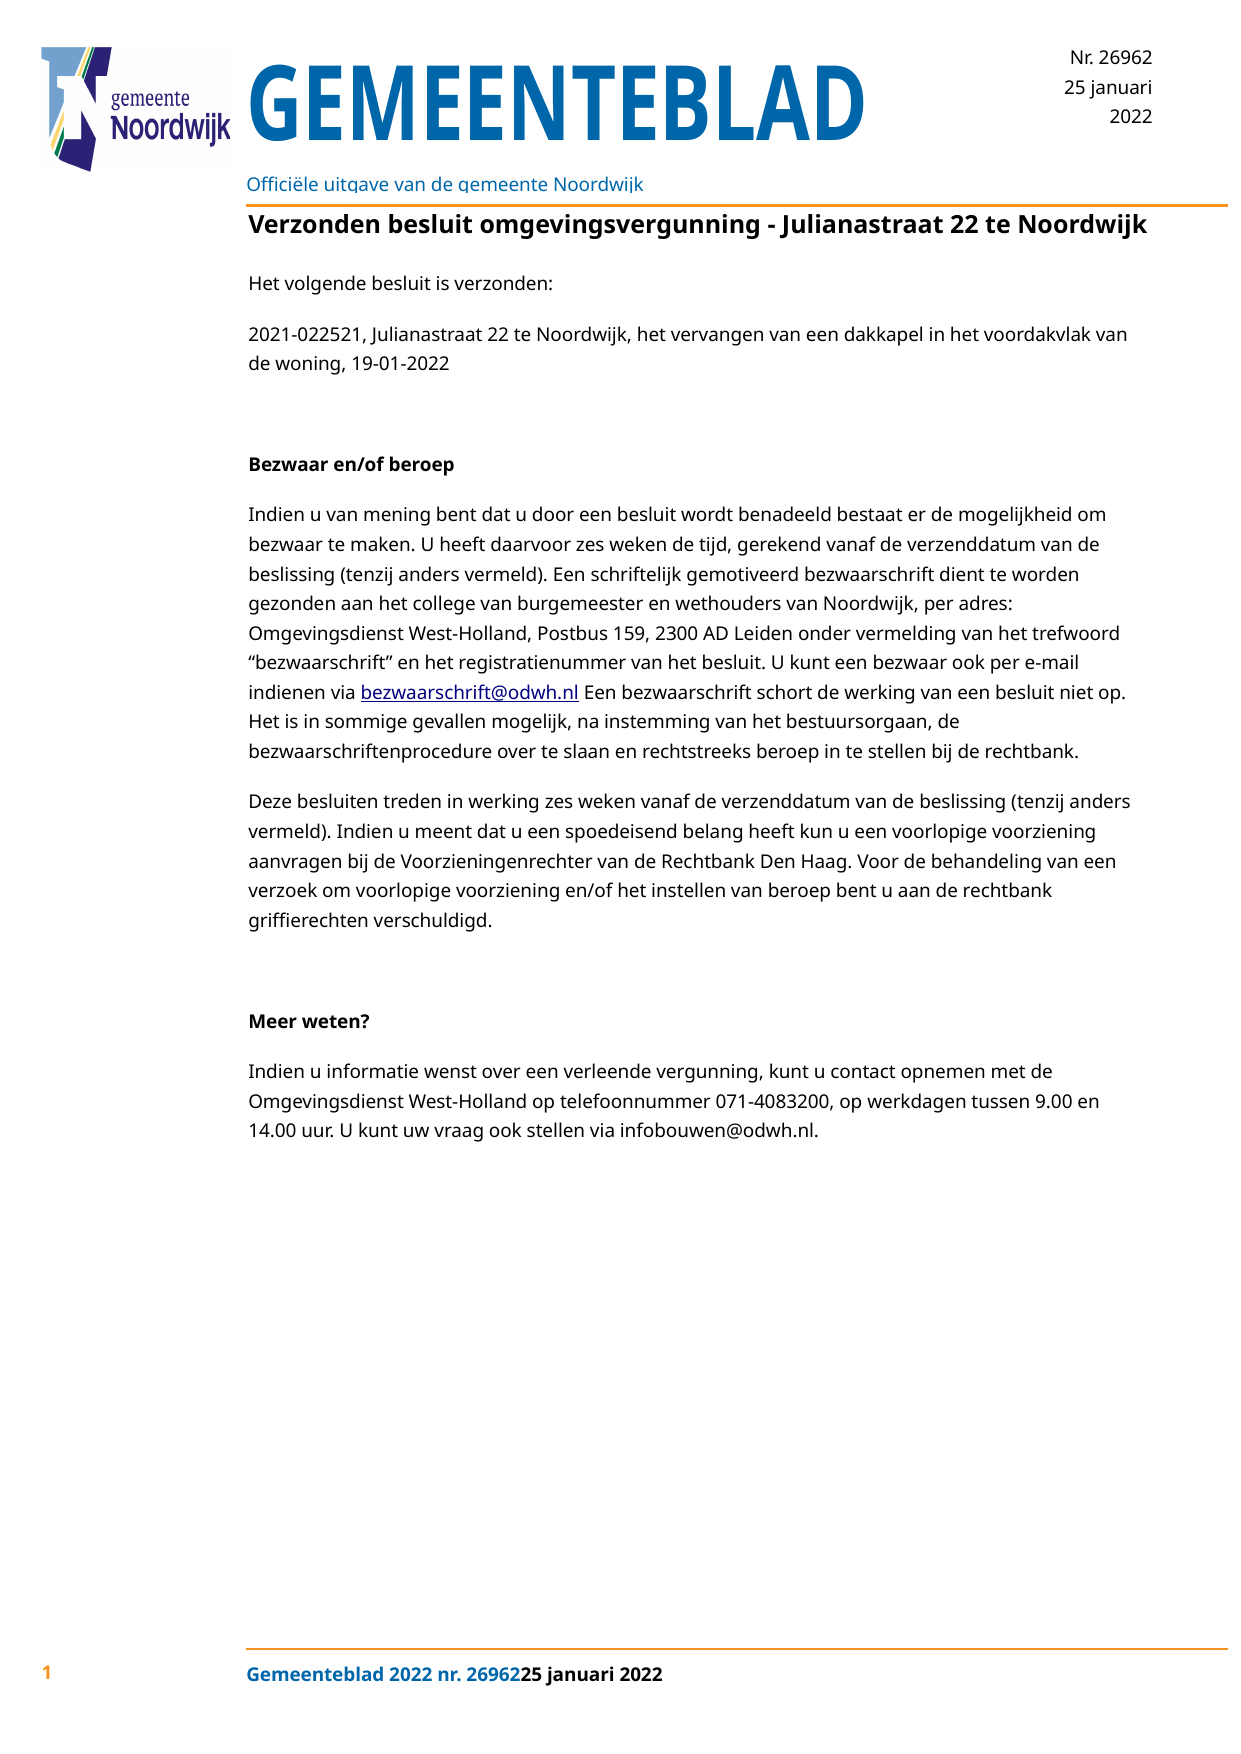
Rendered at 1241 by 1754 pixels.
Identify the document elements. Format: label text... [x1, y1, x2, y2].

text Indien u informatie wenst over een verleende vergunning, kunt u contact opnemen met de Omgevingsdienst West-Holland op telefoonnummer 071-4083200, op werkdagen tussen 9.00 en 14.00 uur. U kunt uw vraag ook stellen via infobouwen@odwh.nl. [248, 1058, 1152, 1143]
picture [41, 47, 231, 172]
text Verzonden besluit omgevingsvergunning - Julianastraat 22 te Noordwijk [248, 207, 1152, 241]
text Deze besluiten treden in werking zes weken vanaf de verzenddatum van de beslissing (tenzij anders vermeld). Indien u meent dat u een spoedeisend belang heeft kun u een voorlopige voorziening aanvragen bij de Voorzieningenrechter van de Rechtbank Den Haag. Voor de behandeling van een verzoek om voorlopige voorziening en/of het instellen van beroep bent u aan de rechtbank griffierechten verschuldigd. [248, 789, 1152, 933]
text 2021-022521, Julianastraat 22 te Noordwijk, het vervangen van een dakkapel in het voordakvlak van de woning, 19-01-2022 [248, 321, 1152, 376]
text Bezwaar en/of beroep [248, 451, 1152, 477]
text Meer weten? [248, 1008, 1152, 1033]
text Het volgende besluit is verzonden: [248, 270, 1152, 296]
text Indien u van mening bent dat u door een besluit wordt benadeeld bestaat er de mogelijkheid om bezwaar te maken. U heeft daarvoor zes weken de tijd, gerekend vanaf de verzenddatum van de beslissing (tenzij anders vermeld). Een schriftelijk gemotiveerd bezwaarschrift dient te worden gezonden aan het college van burgemeester en wethouders van Noordwijk, per adres: Omgevingsdienst West-Holland, Postbus 159, 2300 AD Leiden onder vermelding van het trefwoord “bezwaarschrift” en het registratienummer van het besluit. U kunt een bezwaar ook per e-mail indienen via bezwaarschrift@odwh.nl Een bezwaarschrift schort de werking van een besluit niet op. Het is in sommige gevallen mogelijk, na instemming van het bestuursorgaan, de bezwaarschriftenprocedure over te slaan en rechtstreeks beroep in te stellen bij de rechtbank. [248, 502, 1152, 764]
